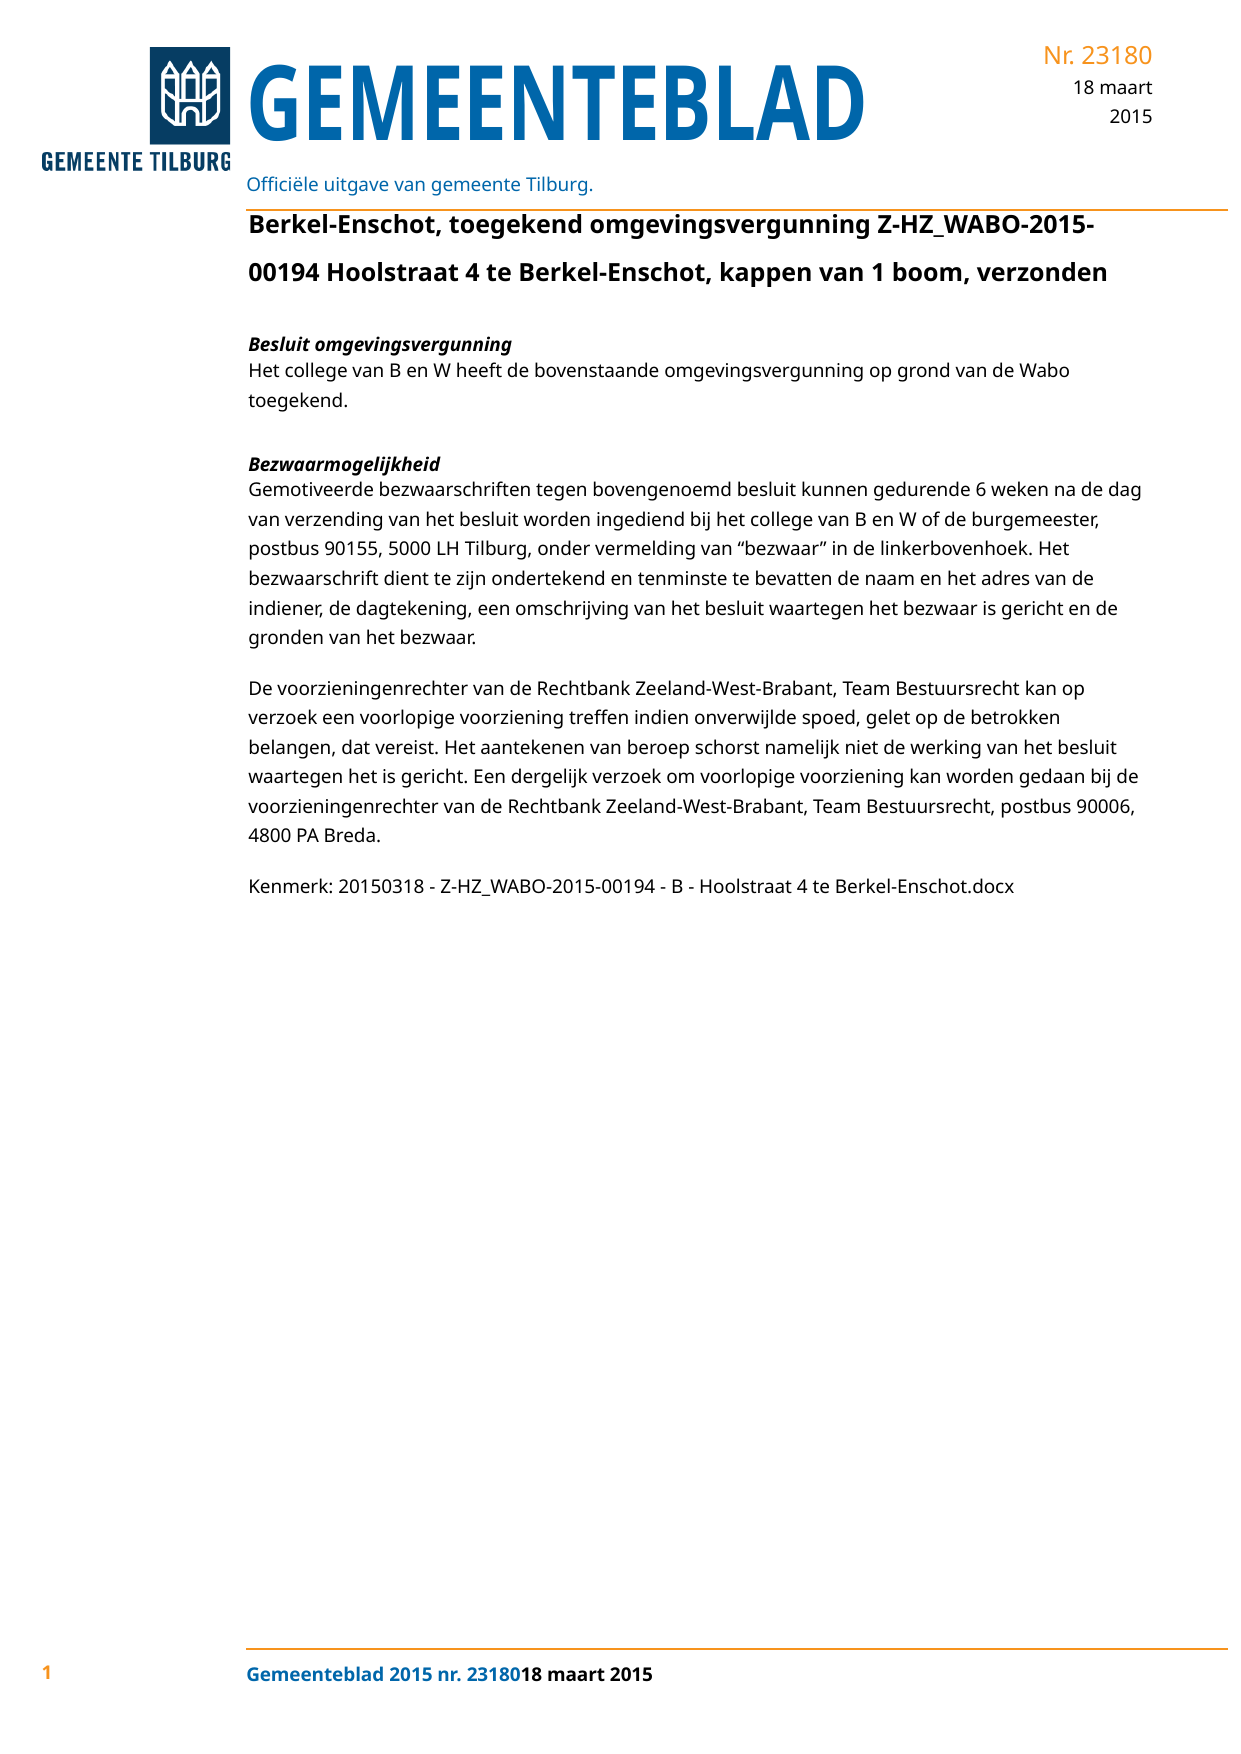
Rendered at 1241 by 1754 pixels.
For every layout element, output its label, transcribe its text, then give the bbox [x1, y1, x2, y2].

text Bezwaarmogelijkheid [248, 451, 1152, 476]
text Besluit omgevingsvergunning [248, 331, 1152, 357]
text Gemotiveerde bezwaarschriften tegen bovengenoemd besluit kunnen gedurende 6 weken na de dag van verzending van het besluit worden ingediend bij het college van B en W of de burgemeester, postbus 90155, 5000 LH Tilburg, onder vermelding van “bezwaar” in de linkerbovenhoek. Het bezwaarschrift dient te zijn ondertekend en tenminste te bevatten de naam en het adres van de indiener, de dagtekening, een omschrijving van het besluit waartegen het bezwaar is gericht en de gronden van het bezwaar. [248, 476, 1152, 650]
text Het college van B en W heeft de bovenstaande omgevingsvergunning op grond van de Wabo toegekend. [248, 357, 1152, 412]
text Berkel-Enschot, toegekend omgevingsvergunning Z-HZ_WABO-2015-00194 Hoolstraat 4 te Berkel-Enschot, kappen van 1 boom, verzonden [248, 211, 1152, 288]
picture [41, 47, 231, 172]
text De voorzieningenrechter van de Rechtbank Zeeland-West-Brabant, Team Bestuursrecht kan op verzoek een voorlopige voorziening treffen indien onverwijlde spoed, gelet op de betrokken belangen, dat vereist. Het aantekenen van beroep schorst namelijk niet de werking van het besluit waartegen het is gericht. Een dergelijk verzoek om voorlopige voorziening kan worden gedaan bij de voorzieningenrechter van de Rechtbank Zeeland-West-Brabant, Team Bestuursrecht, postbus 90006, 4800 PA Breda. [248, 675, 1152, 848]
text Kenmerk: 20150318 - Z-HZ_WABO-2015-00194 - B - Hoolstraat 4 te Berkel-Enschot.docx [248, 873, 1152, 899]
